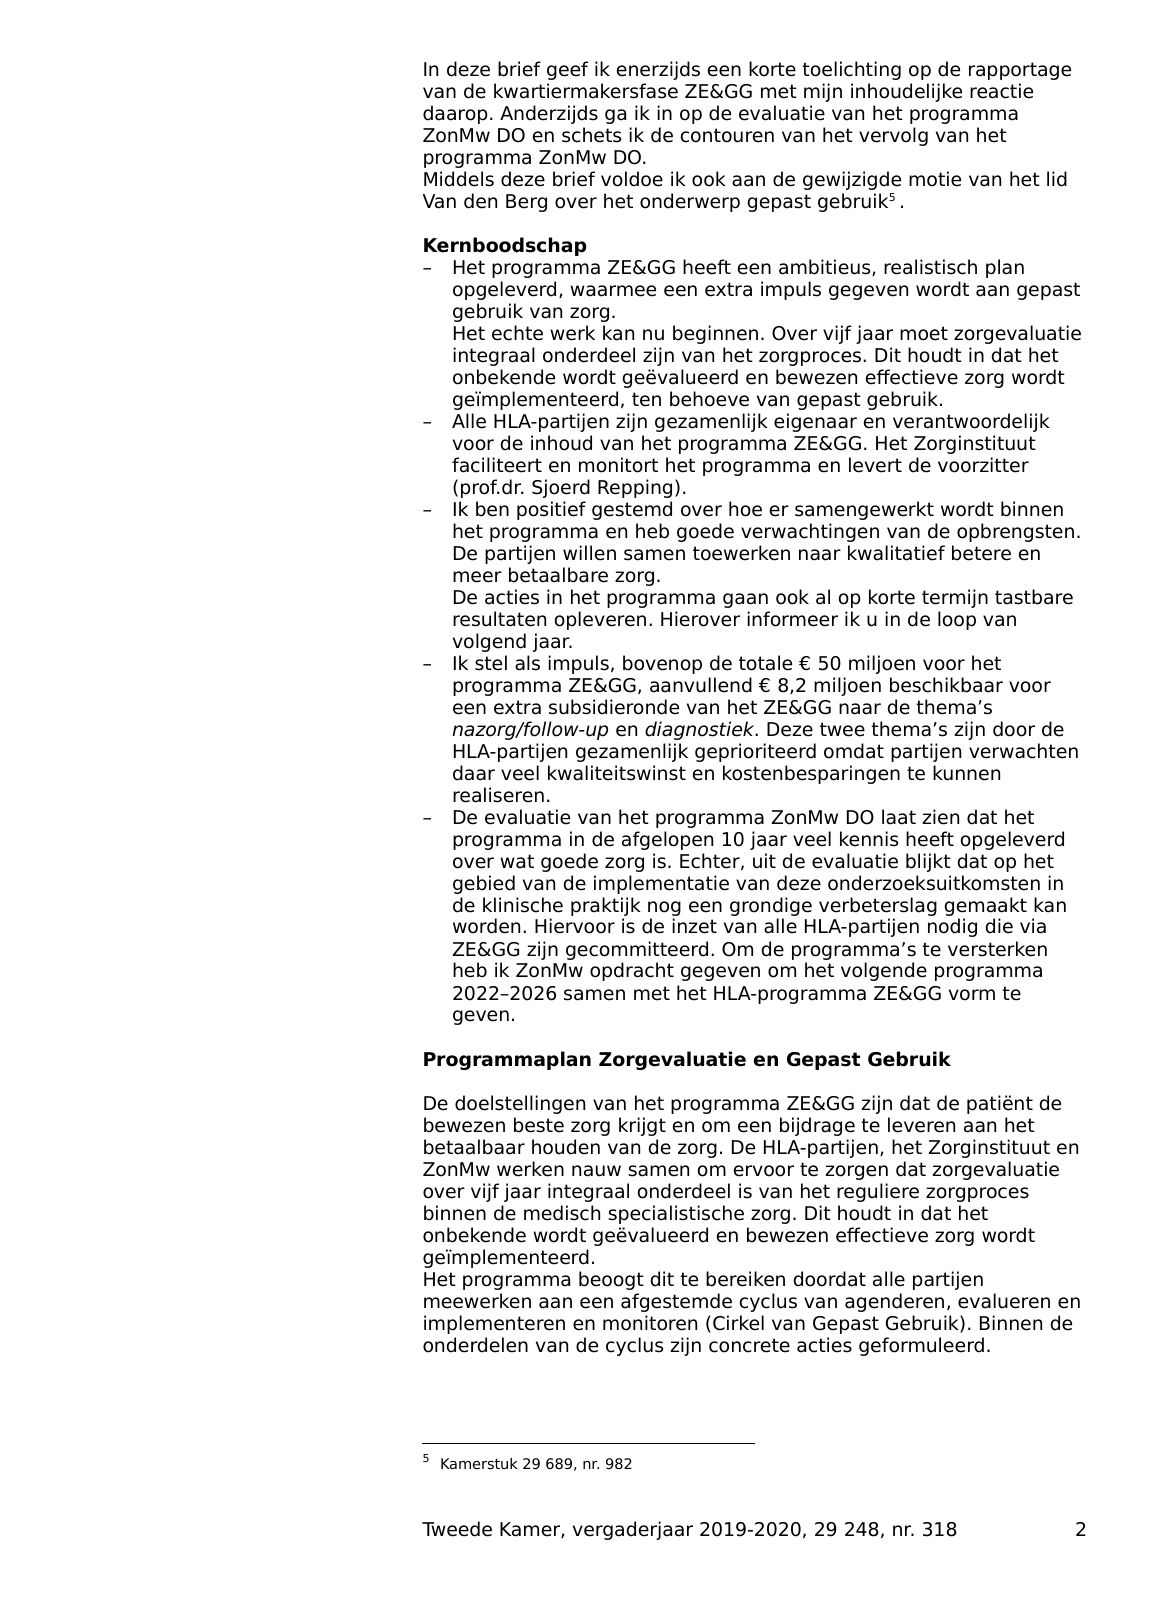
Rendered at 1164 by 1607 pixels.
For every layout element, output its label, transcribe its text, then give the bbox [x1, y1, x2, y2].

text Kamerstuk 29 689, nr. 982 [422, 1452, 1087, 1474]
text Het programma beoogt dit te bereiken doordat alle partijen meewerken aan een afgestemde cyclus van agenderen, evalueren en implementeren en monitoren (Cirkel van Gepast Gebruik). Binnen de onderdelen van de cyclus zijn concrete acties geformuleerd. [422, 1268, 1087, 1356]
text – De evaluatie van het programma ZonMw DO laat zien dat het programma in de afgelopen 10 jaar veel kennis heeft opgeleverd over wat goede zorg is. Echter, uit de evaluatie blijkt dat op het gebied van de implementatie van deze onderzoeksuitkomsten in de klinische praktijk nog een grondige verbeterslag gemaakt kan worden. Hiervoor is de inzet van alle HLA-partijen nodig die via ZE&GG zijn gecommitteerd. Om de programma’s te versterken heb ik ZonMw opdracht gegeven om het volgende programma 2022–2026 samen met het HLA-programma ZE&GG vorm te geven. [422, 807, 1087, 1026]
text In deze brief geef ik enerzijds een korte toelichting op de rapportage van de kwartiermakersfase ZE&GG met mijn inhoudelijke reactie daarop. Anderzijds ga ik in op de evaluatie van het programma ZonMw DO en schets ik de contouren van het vervolg van het programma ZonMw DO. [422, 59, 1087, 169]
text – Alle HLA-partijen zijn gezamenlijk eigenaar en verantwoordelijk voor de inhoud van het programma ZE&GG. Het Zorginstituut faciliteert en monitort het programma en levert de voorzitter (prof.dr. Sjoerd Repping). [422, 411, 1087, 499]
text – Ik stel als impuls, bovenop de totale € 50 miljoen voor het programma ZE&GG, aanvullend € 8,2 miljoen beschikbaar voor een extra subsidieronde van het ZE&GG naar de thema’s nazorg/follow-up en diagnostiek. Deze twee thema’s zijn door de HLA-partijen gezamenlijk geprioriteerd omdat partijen verwachten daar veel kwaliteitswinst en kostenbesparingen te kunnen realiseren. [422, 653, 1087, 807]
text De doelstellingen van het programma ZE&GG zijn dat de patiënt de bewezen beste zorg krijgt en om een bijdrage te leveren aan het betaalbaar houden van de zorg. De HLA-partijen, het Zorginstituut en ZonMw werken nauw samen om ervoor te zorgen dat zorgevaluatie over vijf jaar integraal onderdeel is van het reguliere zorgproces binnen de medisch specialistische zorg. Dit houdt in dat het onbekende wordt geëvalueerd en bewezen effectieve zorg wordt geïmplementeerd. [422, 1093, 1087, 1268]
text – Ik ben positief gestemd over hoe er samengewerkt wordt binnen het programma en heb goede verwachtingen van de opbrengsten. De partijen willen samen toewerken naar kwalitatief betere en meer betaalbare zorg. [422, 499, 1087, 587]
subtitle Kernboodschap [422, 235, 1087, 257]
text Het echte werk kan nu beginnen. Over vijf jaar moet zorgevaluatie integraal onderdeel zijn van het zorgproces. Dit houdt in dat het onbekende wordt geëvalueerd en bewezen effectieve zorg wordt geïmplementeerd, ten behoeve van gepast gebruik. [452, 323, 1087, 411]
text Middels deze brief voldoe ik ook aan de gewijzigde motie van het lid Van den Berg over het onderwerp gepast gebruik. [422, 169, 1087, 213]
subtitle Programmaplan Zorgevaluatie en Gepast Gebruik [422, 1048, 1087, 1071]
text – Het programma ZE&GG heeft een ambitieus, realistisch plan opgeleverd, waarmee een extra impuls gegeven wordt aan gepast gebruik van zorg. [422, 257, 1087, 323]
text De acties in het programma gaan ook al op korte termijn tastbare resultaten opleveren. Hierover informeer ik u in de loop van volgend jaar. [452, 587, 1087, 653]
